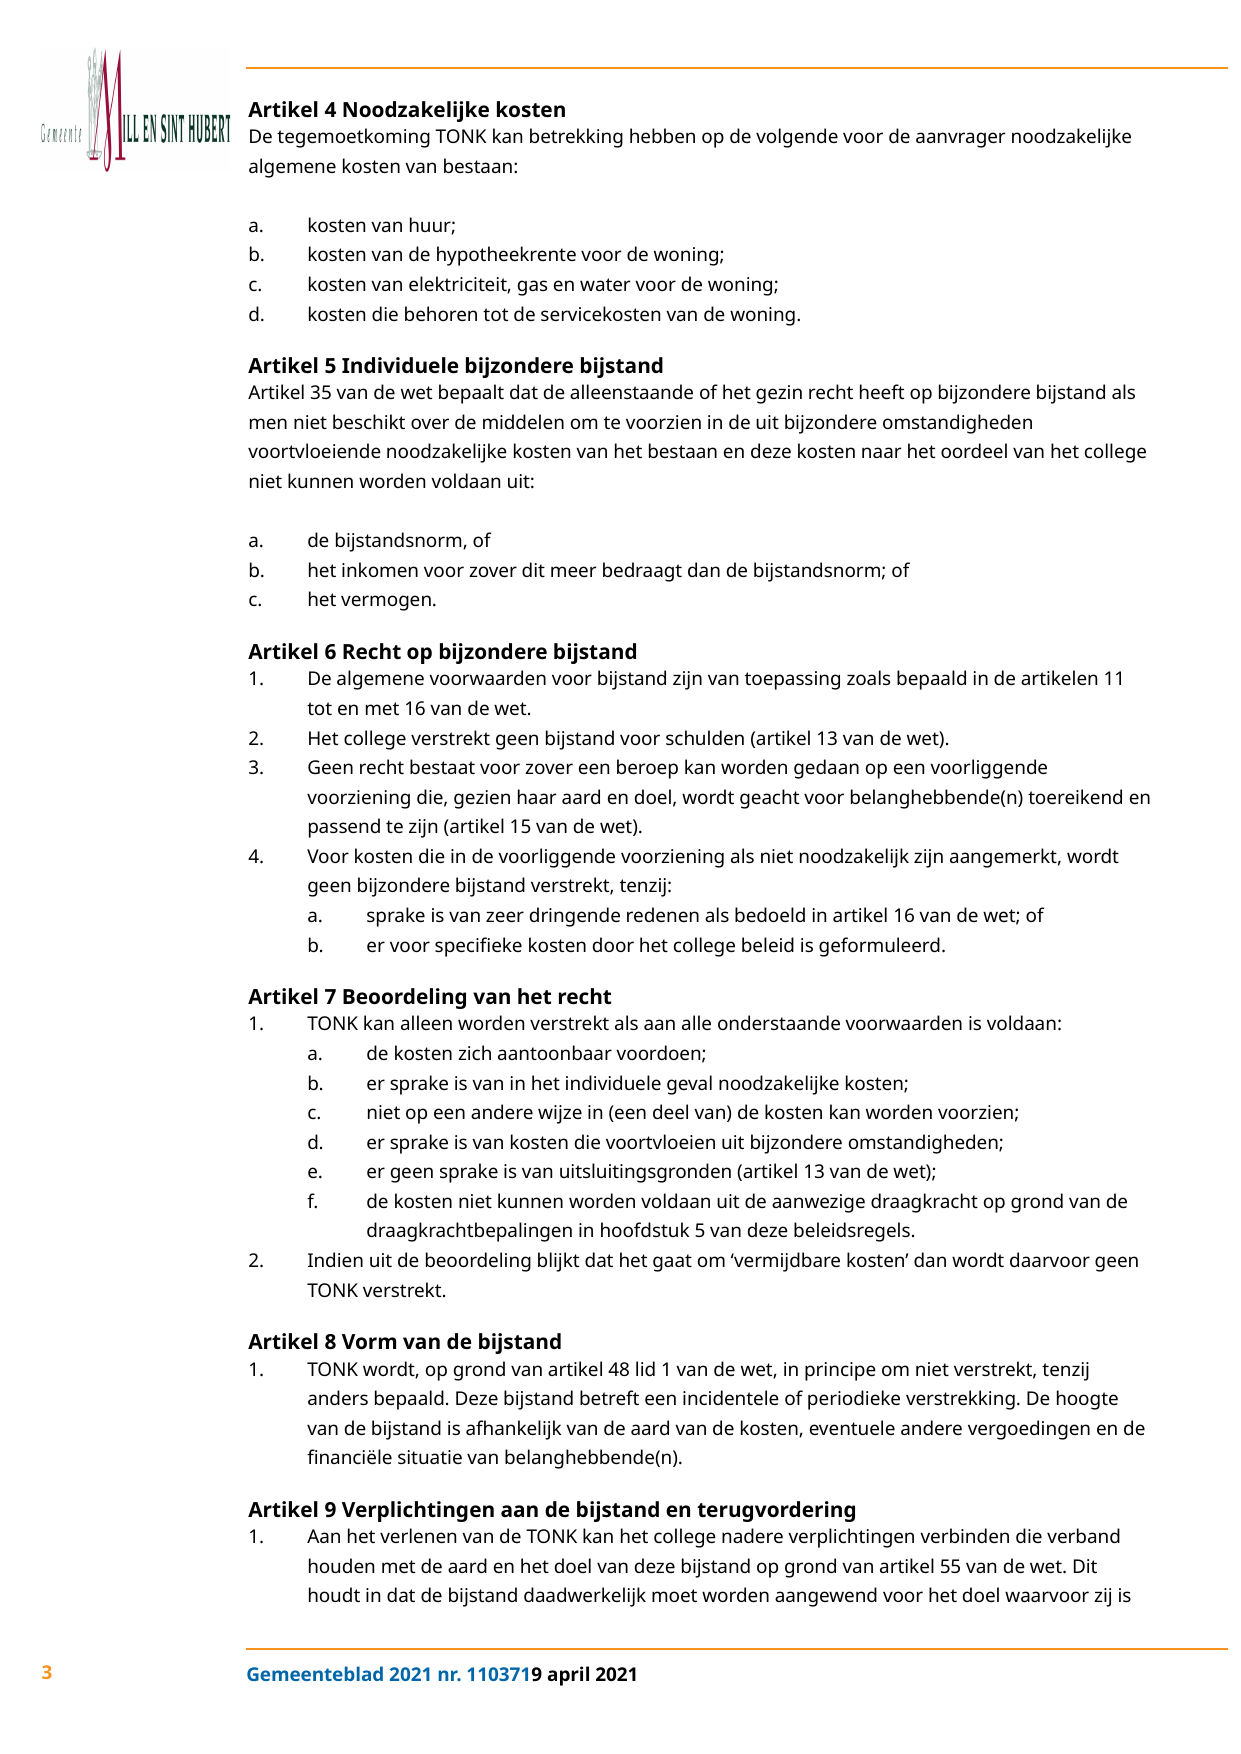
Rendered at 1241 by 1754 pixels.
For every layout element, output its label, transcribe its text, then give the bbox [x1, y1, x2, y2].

text Artikel 5 Individuele bijzondere bijstand [248, 351, 1152, 379]
text De tegemoetkoming TONK kan betrekking hebben op de volgende voor de aanvrager noodzakelijke algemene kosten van bestaan: [248, 123, 1152, 178]
list kosten van huur; [248, 212, 1152, 238]
list er voor specifieke kosten door het college beleid is geformuleerd. [307, 932, 1152, 957]
list Voor kosten die in de voorliggende voorziening als niet noodzakelijk zijn aangemerkt, wordt geen bijzondere bijstand verstrekt, tenzij: [248, 843, 1152, 898]
list er sprake is van in het individuele geval noodzakelijke kosten; [307, 1070, 1152, 1096]
list de kosten zich aantoonbaar voordoen; [307, 1040, 1152, 1066]
list kosten van elektriciteit, gas en water voor de woning; [248, 271, 1152, 297]
picture [41, 47, 231, 172]
list niet op een andere wijze in (een deel van) de kosten kan worden voorzien; [307, 1099, 1152, 1125]
text Artikel 8 Vorm van de bijstand [248, 1327, 1152, 1356]
list het inkomen voor zover dit meer bedraagt dan de bijstandsnorm; of [248, 557, 1152, 583]
list het vermogen. [248, 587, 1152, 612]
list Geen recht bestaat voor zover een beroep kan worden gedaan op een voorliggende voorziening die, gezien haar aard en doel, wordt geacht voor belanghebbende(n) toereikend en passend te zijn (artikel 15 van de wet). [248, 754, 1152, 839]
list Indien uit de beoordeling blijkt dat het gaat om ‘vermijdbare kosten’ dan wordt daarvoor geen TONK verstrekt. [248, 1247, 1152, 1303]
text Artikel 6 Recht op bijzondere bijstand [248, 637, 1152, 666]
list de bijstandsnorm, of [248, 527, 1152, 553]
list TONK wordt, op grond van artikel 48 lid 1 van de wet, in principe om niet verstrekt, tenzij anders bepaald. Deze bijstand betreft een incidentele of periodieke verstrekking. De hoogte van de bijstand is afhankelijk van de aard van de kosten, eventuele andere vergoedingen en de financiële situatie van belanghebbende(n). [248, 1356, 1152, 1470]
list De algemene voorwaarden voor bijstand zijn van toepassing zoals bepaald in de artikelen 11 tot en met 16 van de wet. [248, 666, 1152, 721]
text Artikel 4 Noodzakelijke kosten [248, 95, 1152, 123]
list kosten van de hypotheekrente voor de woning; [248, 242, 1152, 267]
list er sprake is van kosten die voortvloeien uit bijzondere omstandigheden; [307, 1129, 1152, 1155]
list sprake is van zeer dringende redenen als bedoeld in artikel 16 van de wet; of [307, 902, 1152, 928]
text Artikel 9 Verplichtingen aan de bijstand en terugvordering [248, 1495, 1152, 1523]
list de kosten niet kunnen worden voldaan uit de aanwezige draagkracht op grond van de draagkrachtbepalingen in hoofdstuk 5 van deze beleidsregels. [307, 1188, 1152, 1243]
list er geen sprake is van uitsluitingsgronden (artikel 13 van de wet); [307, 1158, 1152, 1184]
list Het college verstrekt geen bijstand voor schulden (artikel 13 van de wet). [248, 725, 1152, 750]
list Aan het verlenen van de TONK kan het college nadere verplichtingen verbinden die verband houden met de aard en het doel van deze bijstand op grond van artikel 55 van de wet. Dit houdt in dat de bijstand daadwerkelijk moet worden aangewend voor het doel waarvoor zij is [248, 1523, 1152, 1608]
list TONK kan alleen worden verstrekt als aan alle onderstaande voorwaarden is voldaan: [248, 1011, 1152, 1036]
list kosten die behoren tot de servicekosten van de woning. [248, 301, 1152, 326]
text Artikel 7 Beoordeling van het recht [248, 982, 1152, 1011]
text Artikel 35 van de wet bepaalt dat de alleenstaande of het gezin recht heeft op bijzondere bijstand als men niet beschikt over de middelen om te voorzien in de uit bijzondere omstandigheden voortvloeiende noodzakelijke kosten van het bestaan en deze kosten naar het oordeel van het college niet kunnen worden voldaan uit: [248, 379, 1152, 494]
